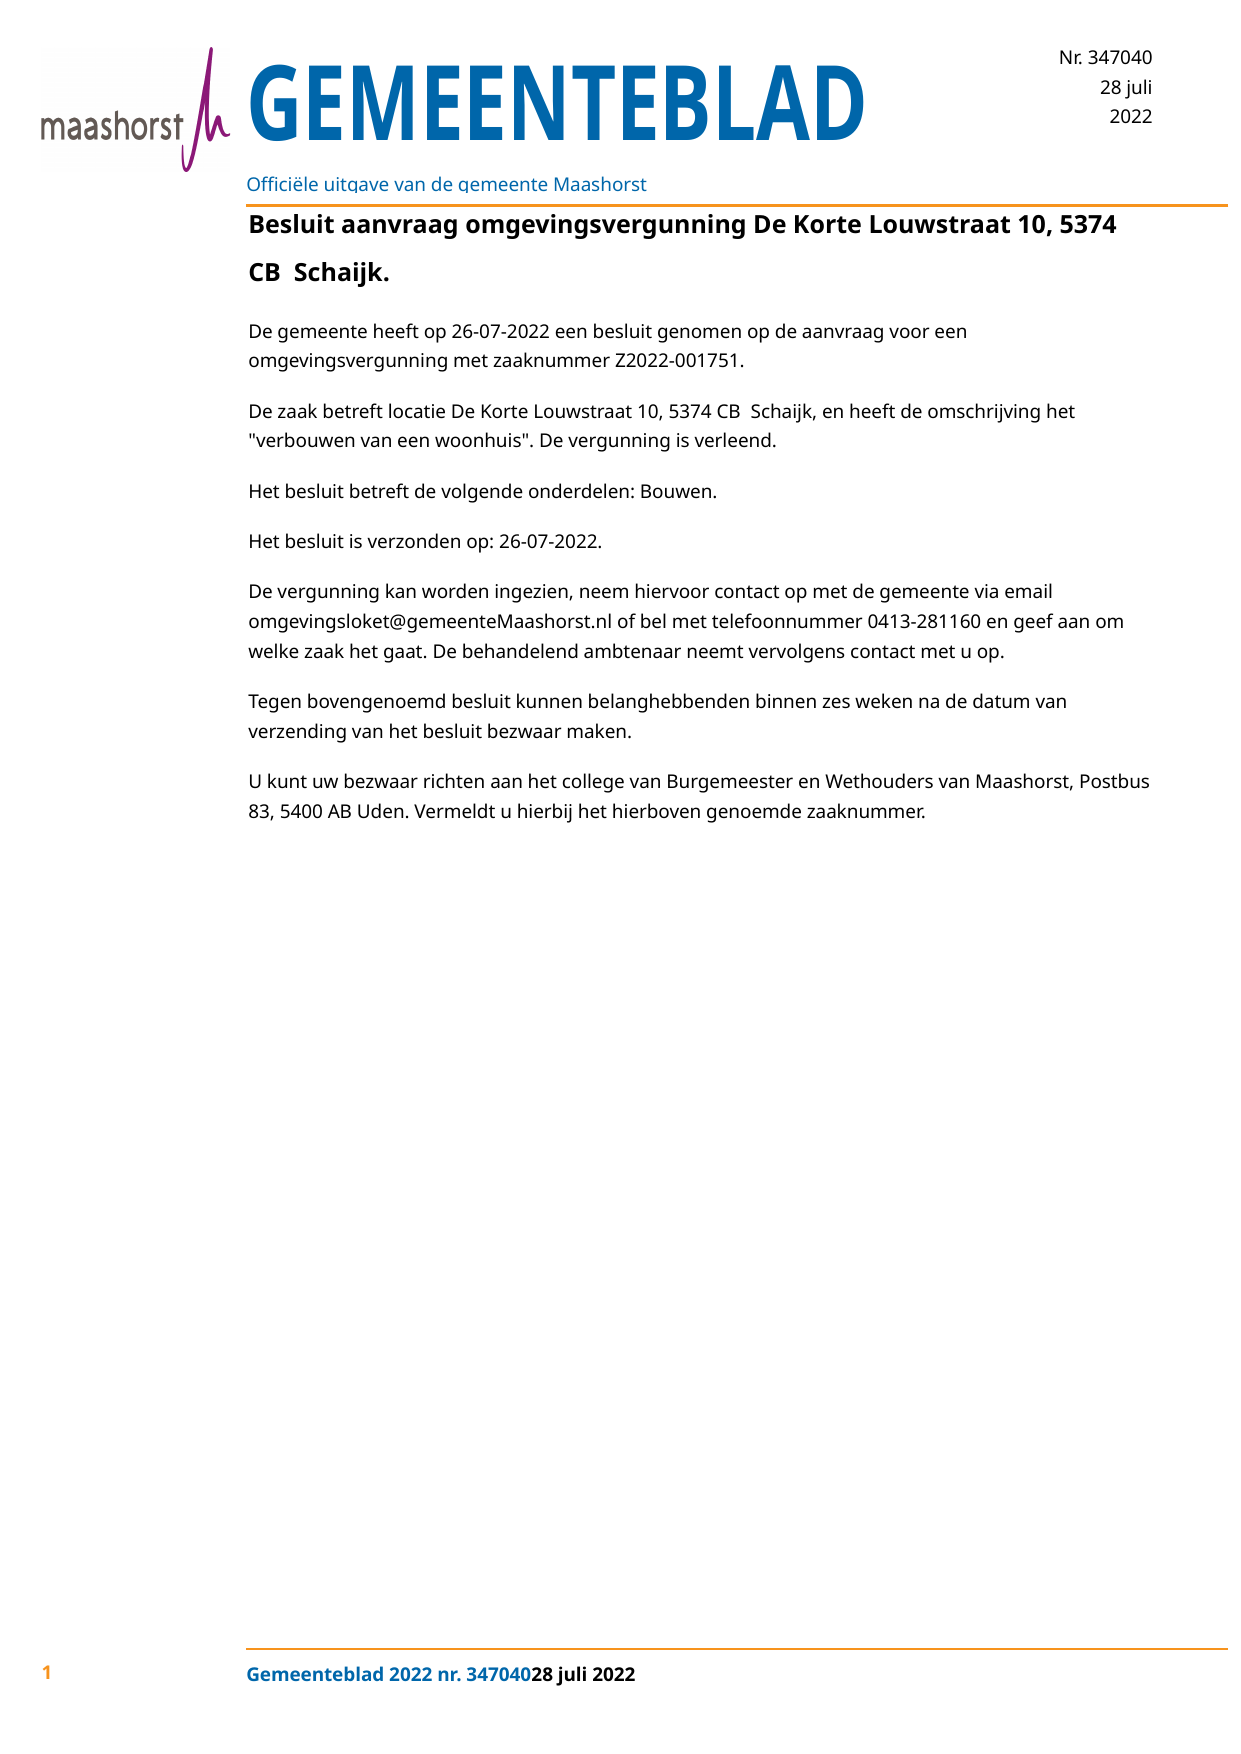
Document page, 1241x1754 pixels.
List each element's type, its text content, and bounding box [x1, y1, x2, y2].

text Tegen bovengenoemd besluit kunnen belanghebbenden binnen zes weken na de datum van verzending van het besluit bezwaar maken. [248, 688, 1152, 744]
text De zaak betreft locatie De Korte Louwstraat 10, 5374 CB Schaijk, en heeft de omschrijving het "verbouwen van een woonhuis". De vergunning is verleend. [248, 398, 1152, 453]
picture [41, 47, 231, 172]
text De gemeente heeft op 26-07-2022 een besluit genomen op de aanvraag voor een omgevingsvergunning met zaaknummer Z2022-001751. [248, 318, 1152, 373]
text De vergunning kan worden ingezien, neem hiervoor contact op met de gemeente via email omgevingsloket@gemeenteMaashorst.nl of bel met telefoonnummer 0413-281160 en geef aan om welke zaak het gaat. De behandelend ambtenaar neemt vervolgens contact met u op. [248, 579, 1152, 664]
text Het besluit is verzonden op: 26-07-2022. [248, 528, 1152, 554]
text Het besluit betreft de volgende onderdelen: Bouwen. [248, 478, 1152, 504]
text Besluit aanvraag omgevingsvergunning De Korte Louwstraat 10, 5374 CB Schaijk. [248, 207, 1152, 288]
text U kunt uw bezwaar richten aan het college van Burgemeester en Wethouders van Maashorst, Postbus 83, 5400 AB Uden. Vermeldt u hierbij het hierboven genoemde zaaknummer. [248, 768, 1152, 824]
